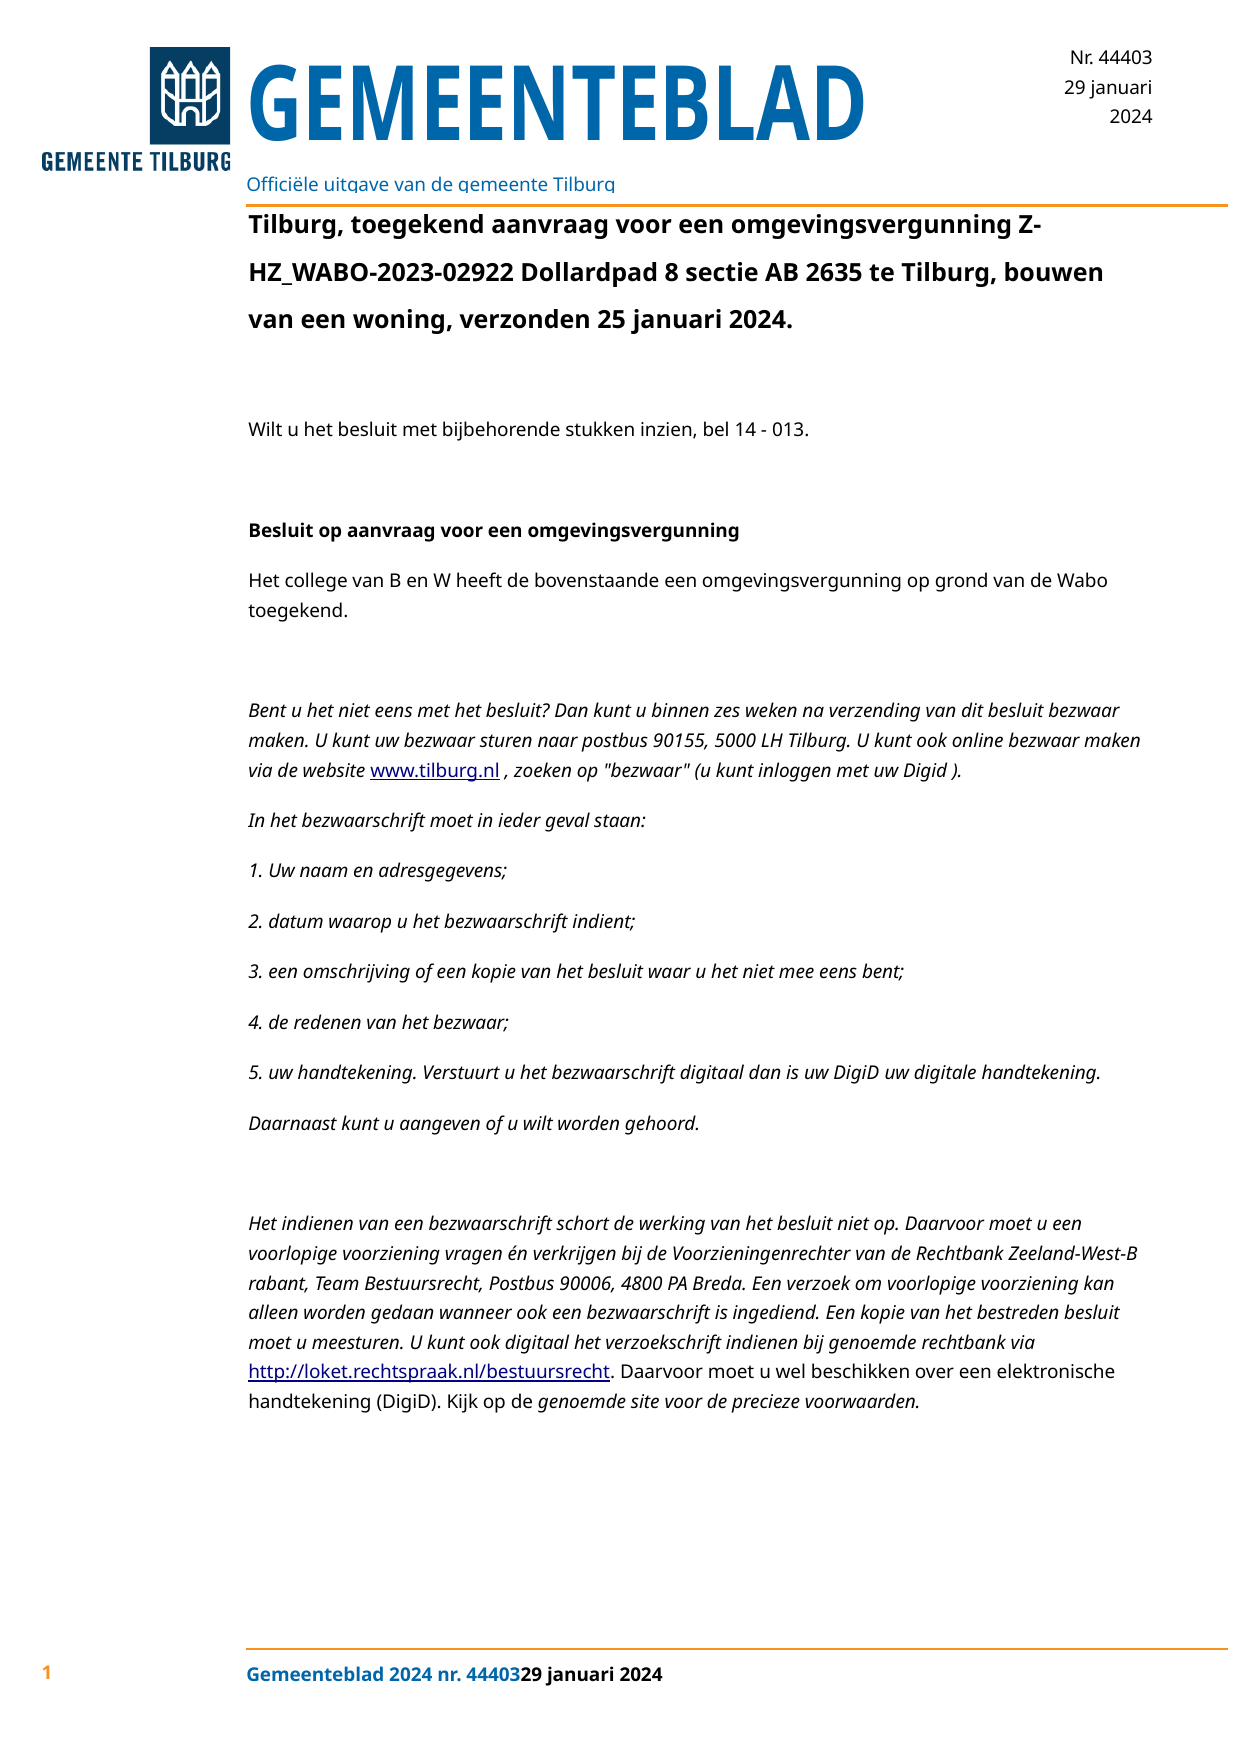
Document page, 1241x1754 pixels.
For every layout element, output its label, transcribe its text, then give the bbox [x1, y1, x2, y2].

picture [41, 47, 231, 172]
text In het bezwaarschrift moet in ieder geval staan: [248, 807, 1152, 833]
text Wilt u het besluit met bijbehorende stukken inzien, bel 14 - 013. [248, 416, 1152, 442]
text 1. Uw naam en adresgegevens; [248, 858, 1152, 883]
text Het indienen van een bezwaarschrift schort de werking van het besluit niet op. Daarvoor moet u een voorlopige voorziening vragen én verkrijgen bij de Voorzieningenrechter van de Rechtbank Zeeland-West-B rabant, Team Bestuursrecht, Postbus 90006, 4800 PA Breda. Een verzoek om voorlopige voorziening kan alleen worden gedaan wanneer ook een bezwaarschrift is ingediend. Een kopie van het bestreden besluit moet u meesturen. U kunt ook digitaal het verzoekschrift indienen bij genoemde rechtbank via http://loket.rechtspraak.nl/bestuursrecht. Daarvoor moet u wel beschikken over een elektronische handtekening (DigiD). Kijk op de genoemde site voor de precieze voorwaarden. [248, 1211, 1152, 1414]
text 5. uw handtekening. Verstuurt u het bezwaarschrift digitaal dan is uw DigiD uw digitale handtekening. [248, 1059, 1152, 1085]
text Daarnaast kunt u aangeven of u wilt worden gehoord. [248, 1110, 1152, 1135]
text Bent u het niet eens met het besluit? Dan kunt u binnen zes weken na verzending van dit besluit bezwaar maken. U kunt uw bezwaar sturen naar postbus 90155, 5000 LH Tilburg. U kunt ook online bezwaar maken via de website www.tilburg.nl , zoeken op "bezwaar" (u kunt inloggen met uw Digid ). [248, 698, 1152, 782]
text 4. de redenen van het bezwaar; [248, 1009, 1152, 1034]
text 2. datum waarop u het bezwaarschrift indient; [248, 908, 1152, 934]
text Het college van B en W heeft de bovenstaande een omgevingsvergunning op grond van de Wabo toegekend. [248, 567, 1152, 622]
text Besluit op aanvraag voor een omgevingsvergunning [248, 517, 1152, 542]
text 3. een omschrijving of een kopie van het besluit waar u het niet mee eens bent; [248, 958, 1152, 984]
text Tilburg, toegekend aanvraag voor een omgevingsvergunning Z-HZ_WABO-2023-02922 Dollardpad 8 sectie AB 2635 te Tilburg, bouwen van een woning, verzonden 25 januari 2024. [248, 207, 1152, 336]
